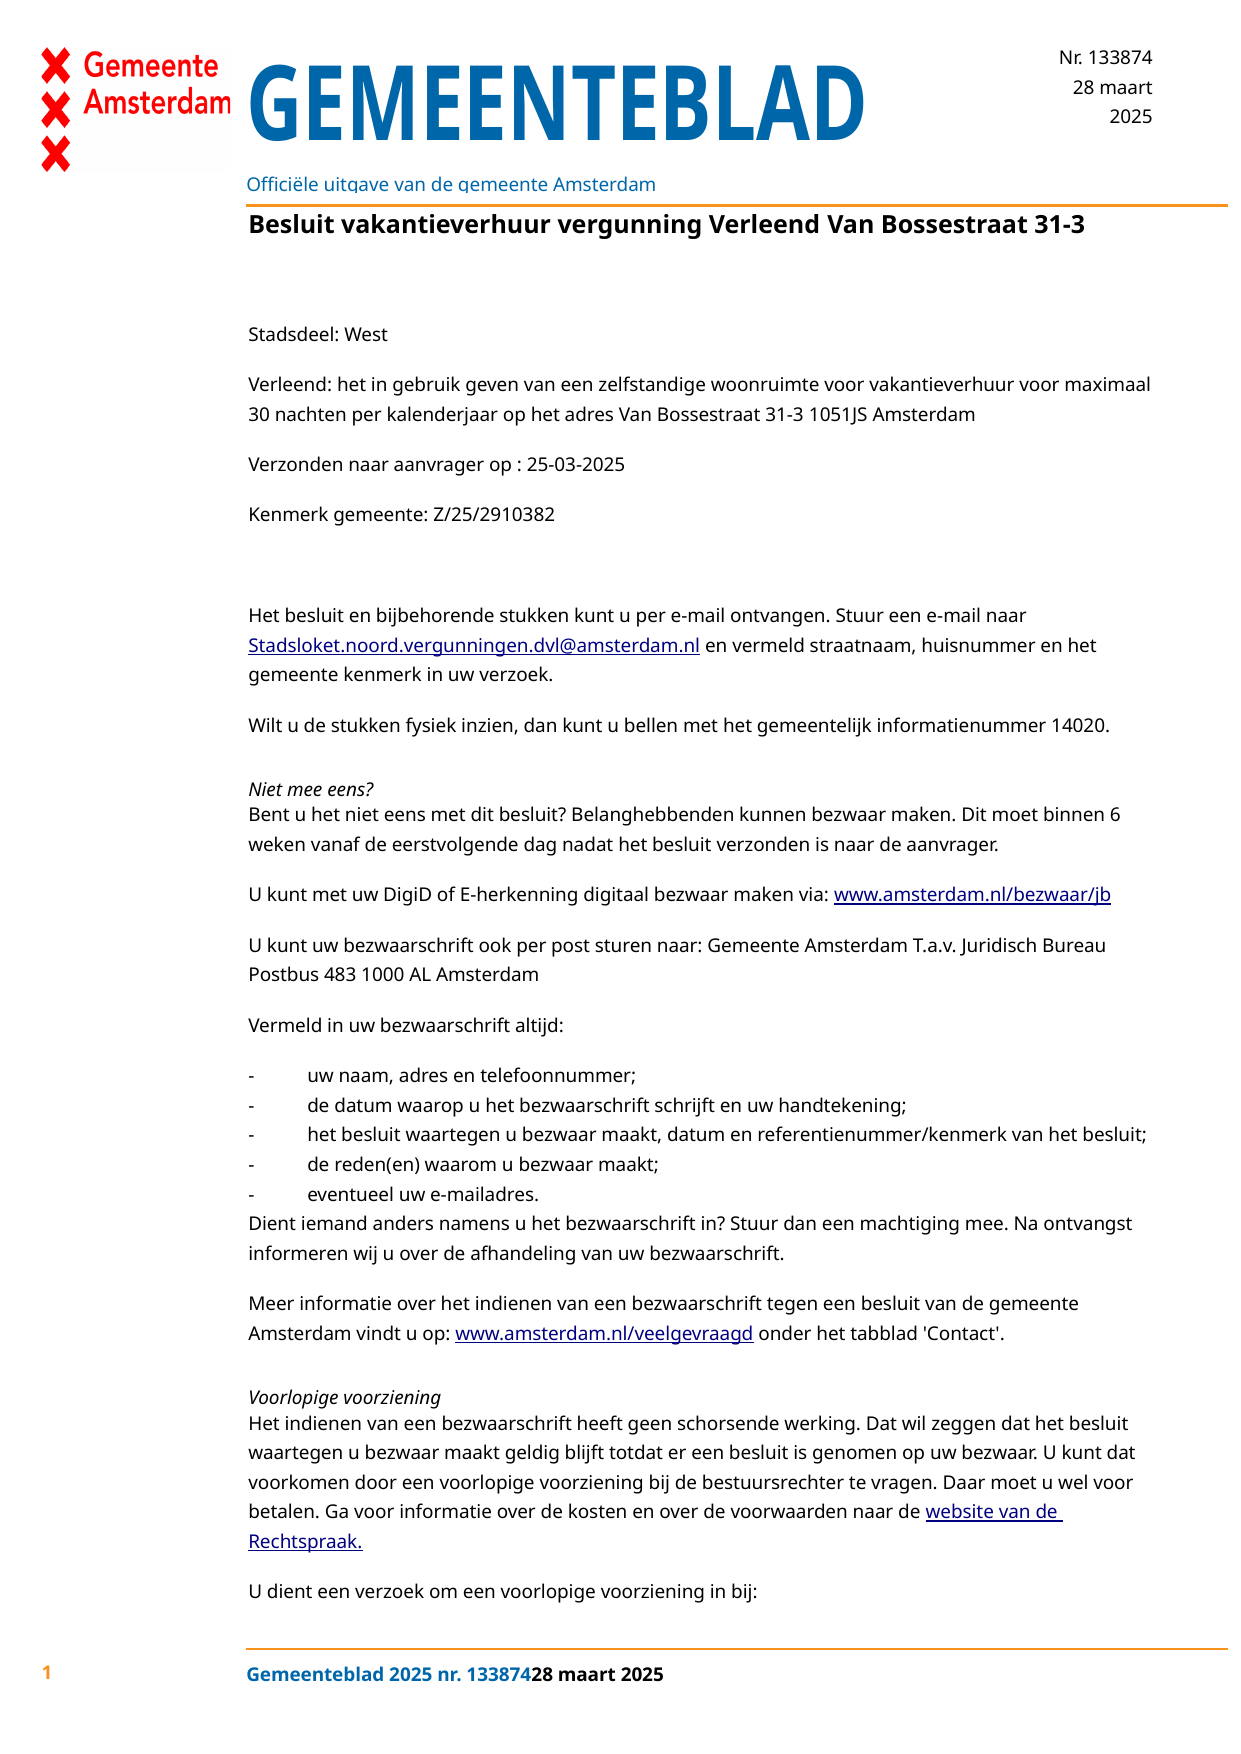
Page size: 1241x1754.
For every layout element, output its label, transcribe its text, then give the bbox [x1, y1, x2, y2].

text Het besluit en bijbehorende stukken kunt u per e-mail ontvangen. Stuur een e-mail naar Stadsloket.noord.vergunningen.dvl@amsterdam.nl en vermeld straatnaam, huisnummer en het gemeente kenmerk in uw verzoek. [248, 602, 1152, 687]
text Kenmerk gemeente: Z/25/2910382 [248, 502, 1152, 527]
list de datum waarop u het bezwaarschrift schrijft en uw handtekening; [248, 1092, 1152, 1118]
text Meer informatie over het indienen van een bezwaarschrift tegen een besluit van de gemeente Amsterdam vindt u op: www.amsterdam.nl/veelgevraagd onder het tabblad 'Contact'. [248, 1290, 1152, 1346]
text Voorlopige voorziening [248, 1384, 1152, 1410]
text Niet mee eens? [248, 776, 1152, 802]
list de reden(en) waarom u bezwaar maakt; [248, 1151, 1152, 1177]
text U kunt met uw DigiD of E-herkenning digitaal bezwaar maken via: www.amsterdam.nl/bezwaar/jb [248, 882, 1152, 907]
picture [41, 47, 231, 172]
text Dient iemand anders namens u het bezwaarschrift in? Stuur dan een machtiging mee. Na ontvangst informeren wij u over de afhandeling van uw bezwaarschrift. [248, 1210, 1152, 1266]
text Bent u het niet eens met dit besluit? Belanghebbenden kunnen bezwaar maken. Dit moet binnen 6 weken vanaf de eerstvolgende dag nadat het besluit verzonden is naar de aanvrager. [248, 802, 1152, 857]
text Stadsdeel: West [248, 321, 1152, 346]
text Verzonden naar aanvrager op : 25-03-2025 [248, 451, 1152, 477]
text U dient een verzoek om een voorlopige voorziening in bij: [248, 1578, 1152, 1604]
text U kunt uw bezwaarschrift ook per post sturen naar: Gemeente Amsterdam T.a.v. Juridisch Bureau Postbus 483 1000 AL Amsterdam [248, 932, 1152, 987]
list eventueel uw e-mailadres. [248, 1181, 1152, 1207]
text Wilt u de stukken fysiek inzien, dan kunt u bellen met het gemeentelijk informatienummer 14020. [248, 712, 1152, 738]
text Verleend: het in gebruik geven van een zelfstandige woonruimte voor vakantieverhuur voor maximaal 30 nachten per kalenderjaar op het adres Van Bossestraat 31-3 1051JS Amsterdam [248, 371, 1152, 426]
text Besluit vakantieverhuur vergunning Verleend Van Bossestraat 31-3 [248, 207, 1152, 241]
text Het indienen van een bezwaarschrift heeft geen schorsende werking. Dat wil zeggen dat het besluit waartegen u bezwaar maakt geldig blijft totdat er een besluit is genomen op uw bezwaar. U kunt dat voorkomen door een voorlopige voorziening bij de bestuursrechter te vragen. Daar moet u wel voor betalen. Ga voor informatie over de kosten en over de voorwaarden naar de website van de Rechtspraak. [248, 1410, 1152, 1554]
list uw naam, adres en telefoonnummer; [248, 1062, 1152, 1088]
text Vermeld in uw bezwaarschrift altijd: [248, 1012, 1152, 1038]
list het besluit waartegen u bezwaar maakt, datum en referentienummer/kenmerk van het besluit; [248, 1122, 1152, 1147]
